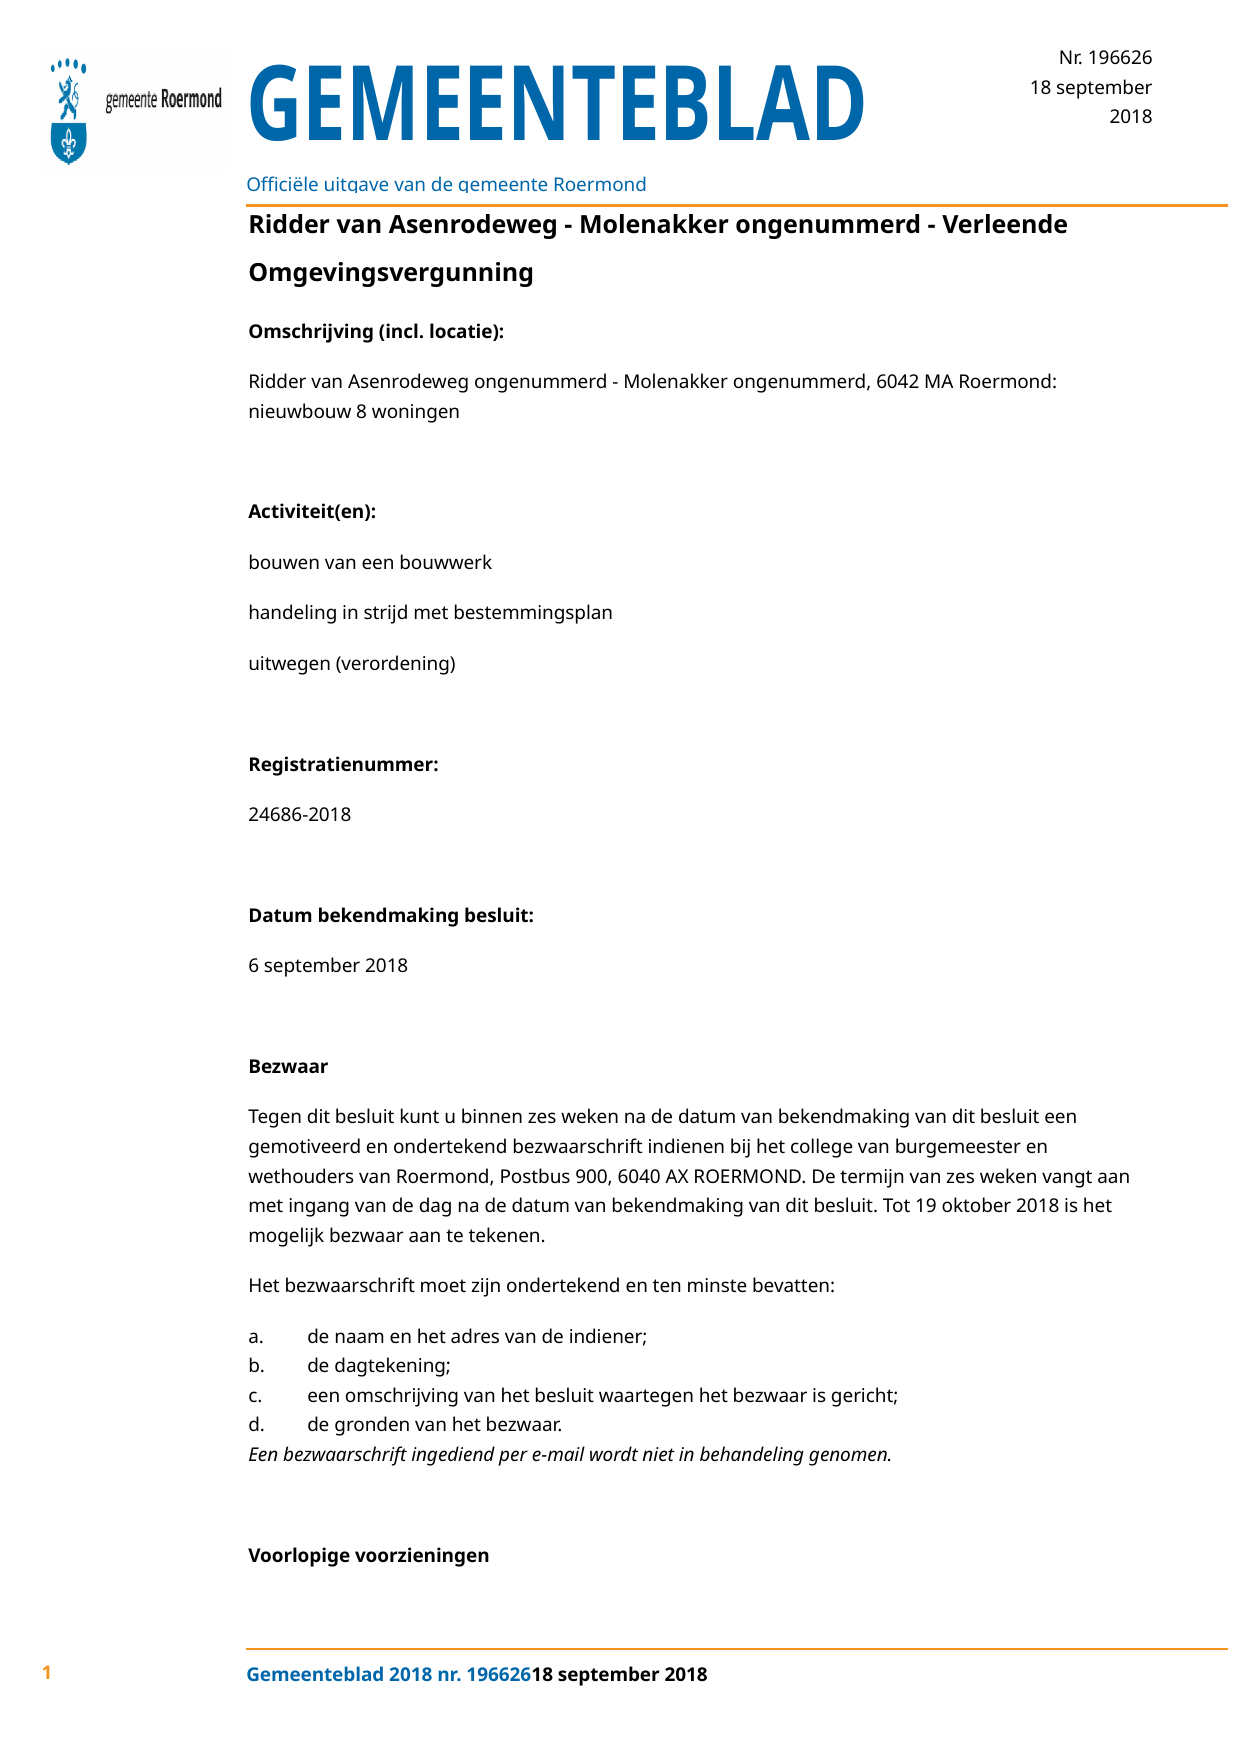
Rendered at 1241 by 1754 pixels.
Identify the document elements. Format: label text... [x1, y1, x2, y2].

text Datum bekendmaking besluit: [248, 902, 1152, 928]
text Activiteit(en): [248, 499, 1152, 524]
text handeling in strijd met bestemmingsplan [248, 599, 1152, 625]
text Het bezwaarschrift moet zijn ondertekend en ten minste bevatten: [248, 1272, 1152, 1298]
text Registratienummer: [248, 751, 1152, 777]
list de naam en het adres van de indiener; [248, 1323, 1152, 1349]
text Bezwaar [248, 1053, 1152, 1079]
picture [41, 47, 231, 172]
list een omschrijving van het besluit waartegen het bezwaar is gericht; [248, 1382, 1152, 1408]
text uitwegen (verordening) [248, 650, 1152, 676]
text Ridder van Asenrodeweg ongenummerd - Molenakker ongenummerd, 6042 MA Roermond: nieuwbouw 8 woningen [248, 368, 1152, 424]
list de gronden van het bezwaar. [248, 1412, 1152, 1437]
text Voorlopige voorzieningen [248, 1542, 1152, 1568]
text bouwen van een bouwwerk [248, 549, 1152, 575]
text Een bezwaarschrift ingediend per e-mail wordt niet in behandeling genomen. [248, 1441, 1152, 1467]
text 24686-2018 [248, 801, 1152, 827]
text Tegen dit besluit kunt u binnen zes weken na de datum van bekendmaking van dit besluit een gemotiveerd en ondertekend bezwaarschrift indienen bij het college van burgemeester en wethouders van Roermond, Postbus 900, 6040 AX ROERMOND. De termijn van zes weken vangt aan met ingang van de dag na de datum van bekendmaking van dit besluit. Tot 19 oktober 2018 is het mogelijk bezwaar aan te tekenen. [248, 1104, 1152, 1248]
text 6 september 2018 [248, 952, 1152, 978]
text Omschrijving (incl. locatie): [248, 318, 1152, 344]
list de dagtekening; [248, 1352, 1152, 1378]
text Ridder van Asenrodeweg - Molenakker ongenummerd - Verleende Omgevingsvergunning [248, 207, 1152, 288]
